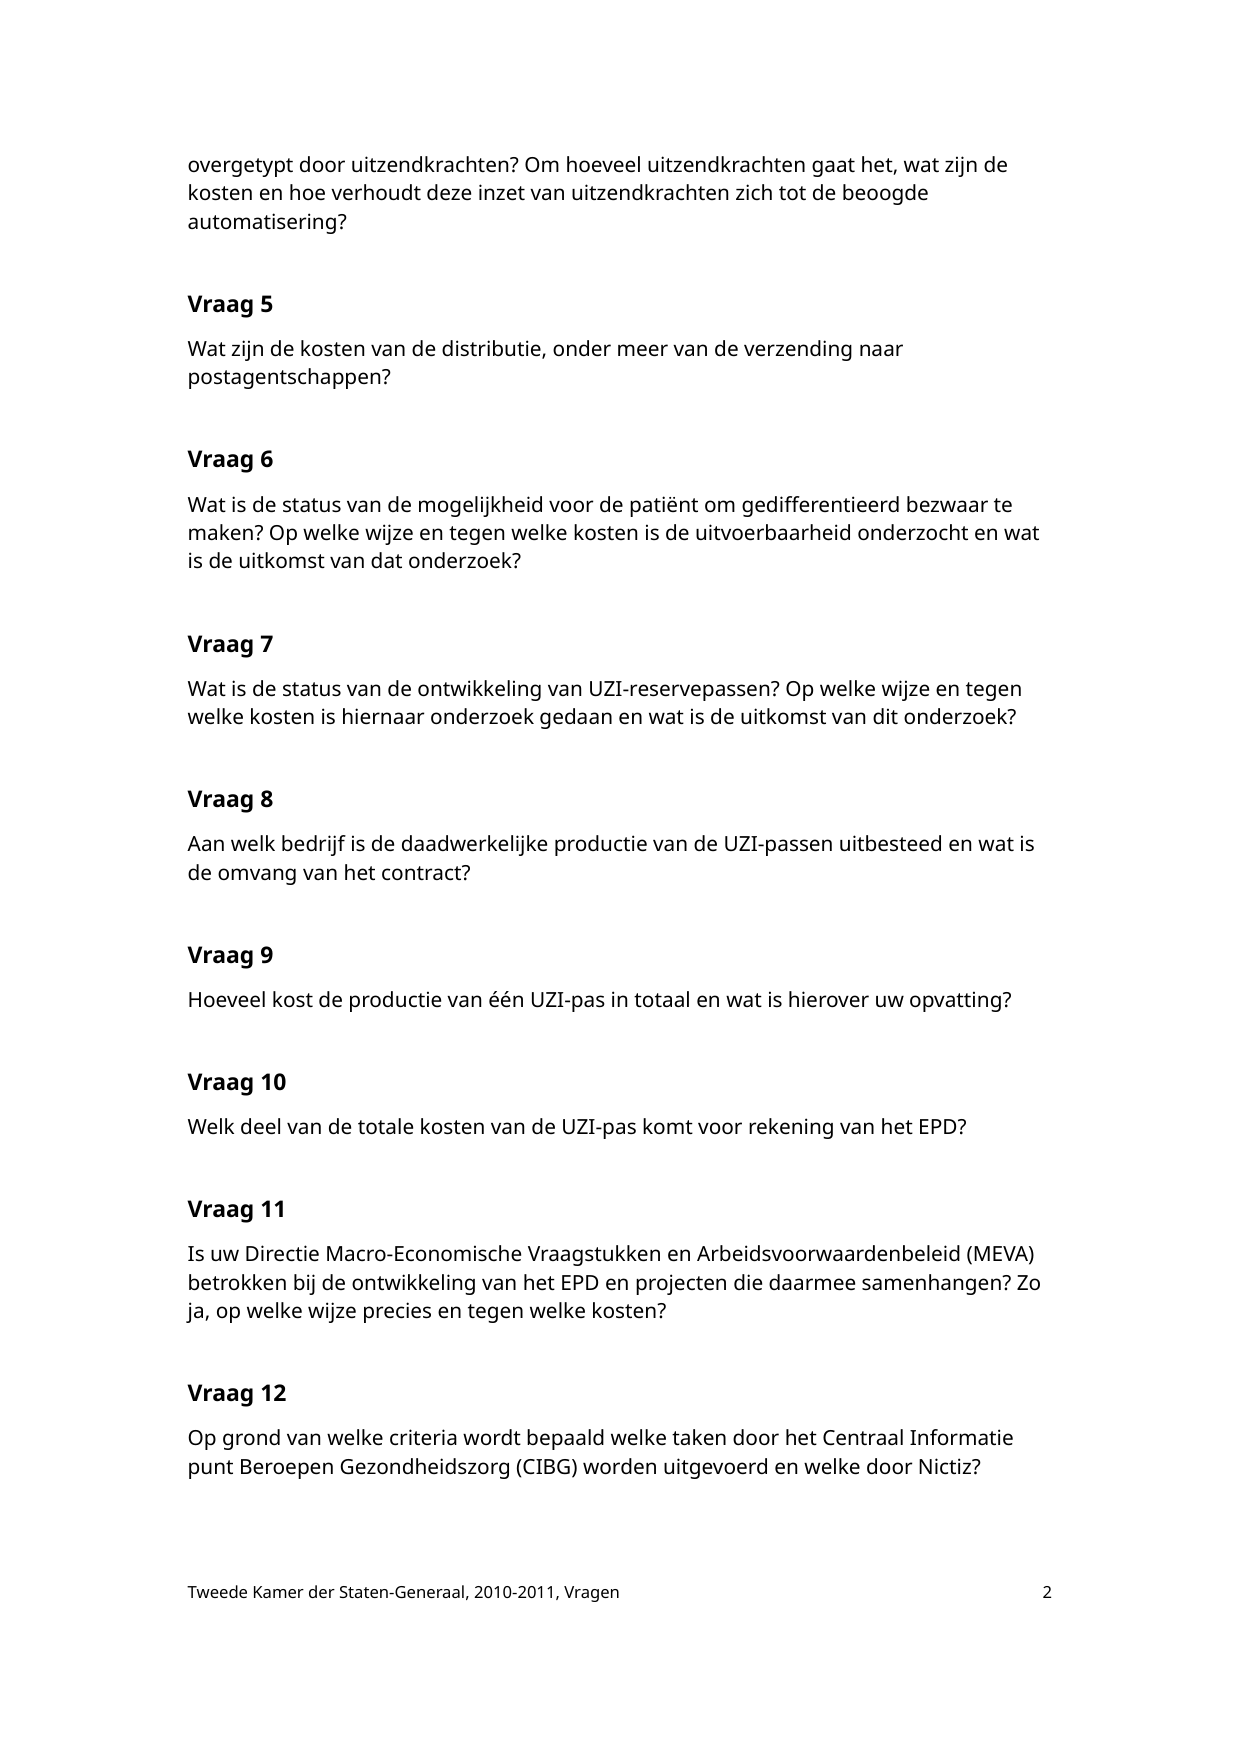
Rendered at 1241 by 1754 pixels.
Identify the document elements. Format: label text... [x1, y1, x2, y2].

text Welk deel van de totale kosten van de UZI-pas komt voor rekening van het EPD? [187, 1112, 1053, 1141]
text Op grond van welke criteria wordt bepaald welke taken door het Centraal Informatie punt Beroepen Gezondheidszorg (CIBG) worden uitgevoerd en welke door Nictiz? [187, 1423, 1053, 1480]
text Wat is de status van de mogelijkheid voor de patiënt om gedifferentieerd bezwaar te maken? Op welke wijze en tegen welke kosten is de uitvoerbaarheid onderzocht en wat is de uitkomst van dat onderzoek? [187, 490, 1053, 575]
text Wat is de status van de ontwikkeling van UZI-reservepassen? Op welke wijze en tegen welke kosten is hiernaar onderzoek gedaan en wat is de uitkomst van dit onderzoek? [187, 674, 1053, 731]
subtitle Vraag 12 [187, 1377, 1053, 1408]
subtitle Vraag 11 [187, 1193, 1053, 1224]
text Hoeveel kost de productie van één UZI-pas in totaal en wat is hierover uw opvatting? [187, 985, 1053, 1013]
subtitle Vraag 6 [187, 443, 1053, 475]
text Aan welk bedrijf is de daadwerkelijke productie van de UZI-passen uitbesteed en wat is de omvang van het contract? [187, 829, 1053, 886]
subtitle Vraag 8 [187, 783, 1053, 814]
text Is uw Directie Macro-Economische Vraagstukken en Arbeidsvoorwaardenbeleid (MEVA) betrokken bij de ontwikkeling van het EPD en projecten die daarmee samenhangen? Zo ja, op welke wijze precies en tegen welke kosten? [187, 1239, 1053, 1325]
text Wat zijn de kosten van de distributie, onder meer van de verzending naar postagentschappen? [187, 334, 1053, 391]
subtitle Vraag 7 [187, 627, 1053, 659]
subtitle Vraag 10 [187, 1066, 1053, 1097]
text overgetypt door uitzendkrachten? Om hoeveel uitzendkrachten gaat het, wat zijn de kosten en hoe verhoudt deze inzet van uitzendkrachten zich tot de beoogde automatisering? [187, 150, 1053, 235]
subtitle Vraag 5 [187, 288, 1053, 319]
subtitle Vraag 9 [187, 939, 1053, 970]
